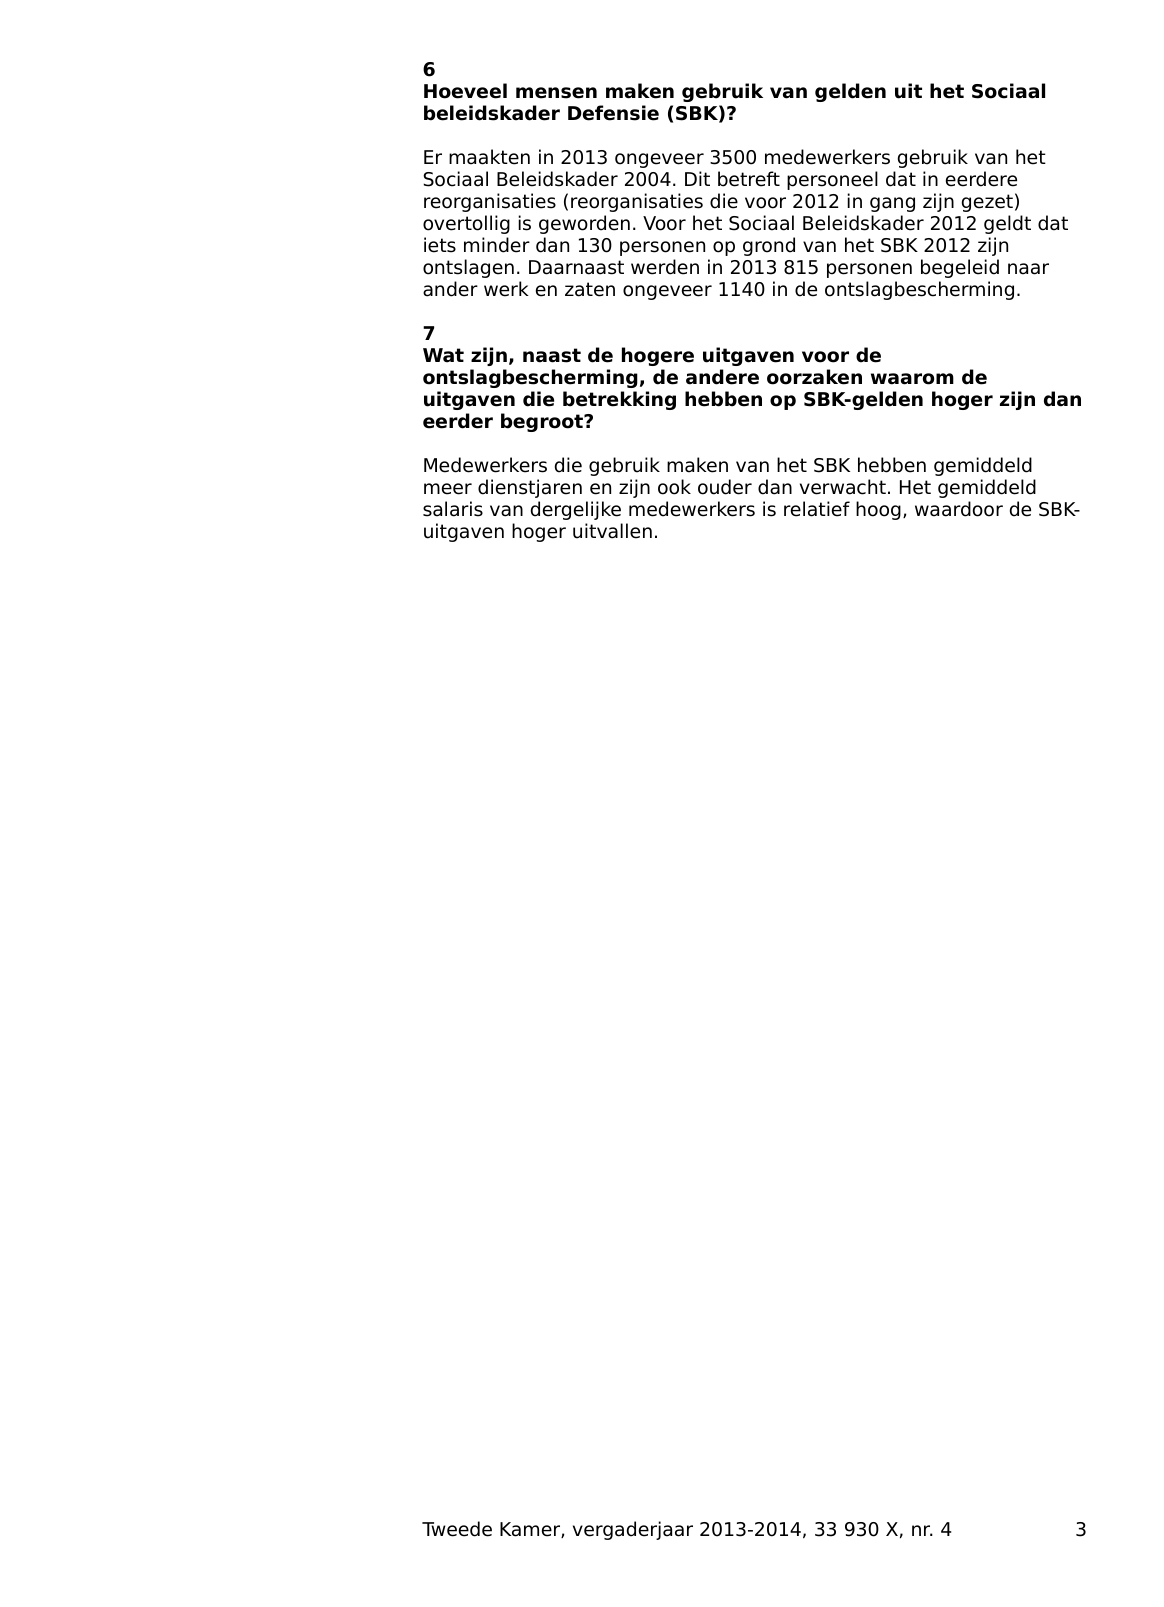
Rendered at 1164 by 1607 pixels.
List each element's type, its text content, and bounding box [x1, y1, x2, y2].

text Hoeveel mensen maken gebruik van gelden uit het Sociaal beleidskader Defensie (SBK)? [422, 81, 1087, 125]
text Wat zijn, naast de hogere uitgaven voor de ontslagbescherming, de andere oorzaken waarom de uitgaven die betrekking hebben op SBK-gelden hoger zijn dan eerder begroot? [422, 345, 1087, 433]
text Medewerkers die gebruik maken van het SBK hebben gemiddeld meer dienstjaren en zijn ook ouder dan verwacht. Het gemiddeld salaris van dergelijke medewerkers is relatief hoog, waardoor de SBK-uitgaven hoger uitvallen. [422, 455, 1087, 543]
text Er maakten in 2013 ongeveer 3500 medewerkers gebruik van het Sociaal Beleidskader 2004. Dit betreft personeel dat in eerdere reorganisaties (reorganisaties die voor 2012 in gang zijn gezet) overtollig is geworden. Voor het Sociaal Beleidskader 2012 geldt dat iets minder dan 130 personen op grond van het SBK 2012 zijn ontslagen. Daarnaast werden in 2013 815 personen begeleid naar ander werk en zaten ongeveer 1140 in de ontslagbescherming. [422, 147, 1087, 301]
text 7 [422, 323, 1087, 345]
text 6 [422, 59, 1087, 81]
